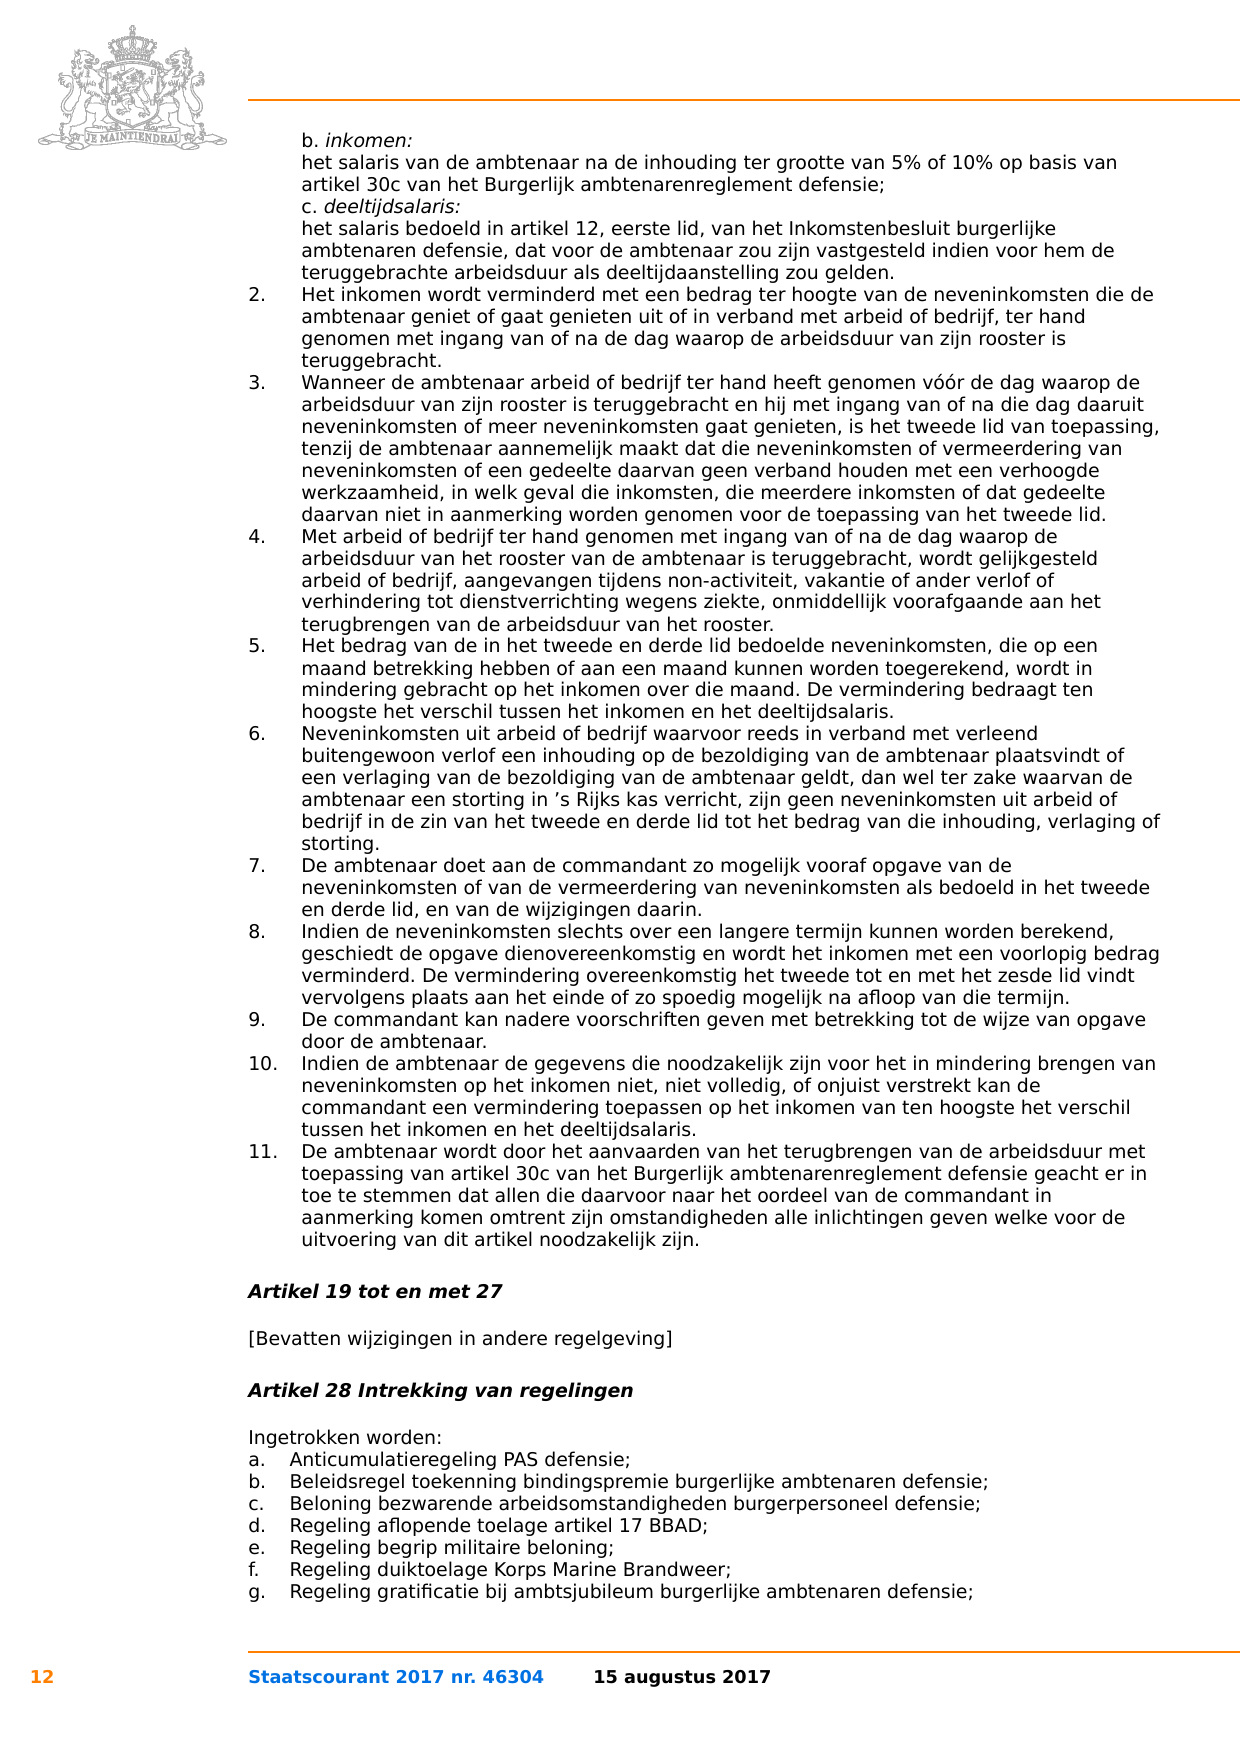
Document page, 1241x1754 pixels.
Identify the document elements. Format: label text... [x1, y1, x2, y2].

subtitle Artikel 28 Intrekking van regelingen [248, 1380, 1163, 1402]
text 6. Neveninkomsten uit arbeid of bedrijf waarvoor reeds in verband met verleend buitengewoon verlof een inhouding op de bezoldiging van de ambtenaar plaatsvindt of een verlaging van de bezoldiging van de ambtenaar geldt, dan wel ter zake waarvan de ambtenaar een storting in ’s Rijks kas verricht, zijn geen neveninkomsten uit arbeid of bedrijf in de zin van het tweede en derde lid tot het bedrag van die inhouding, verlaging of storting. [248, 723, 1163, 855]
text b. Beleidsregel toekenning bindingspremie burgerlijke ambtenaren defensie; [248, 1471, 1163, 1493]
text a. Anticumulatieregeling PAS defensie; [248, 1449, 1163, 1471]
text c. Beloning bezwarende arbeidsomstandigheden burgerpersoneel defensie; [248, 1493, 1163, 1515]
text 7. De ambtenaar doet aan de commandant zo mogelijk vooraf opgave van de neveninkomsten of van de vermeerdering van neveninkomsten als bedoeld in het tweede en derde lid, en van de wijzigingen daarin. [248, 855, 1163, 921]
text 5. Het bedrag van de in het tweede en derde lid bedoelde neveninkomsten, die op een maand betrekking hebben of aan een maand kunnen worden toegerekend, wordt in mindering gebracht op het inkomen over die maand. De vermindering bedraagt ten hoogste het verschil tussen het inkomen en het deeltijdsalaris. [248, 635, 1163, 723]
text het salaris bedoeld in artikel 12, eerste lid, van het Inkomstenbesluit burgerlijke ambtenaren defensie, dat voor de ambtenaar zou zijn vastgesteld indien voor hem de teruggebrachte arbeidsduur als deeltijdaanstelling zou gelden. [301, 218, 1163, 284]
picture [38, 25, 227, 150]
text c. deeltijdsalaris: [301, 196, 1163, 218]
text 10. Indien de ambtenaar de gegevens die noodzakelijk zijn voor het in mindering brengen van neveninkomsten op het inkomen niet, niet volledig, of onjuist verstrekt kan de commandant een vermindering toepassen op het inkomen van ten hoogste het verschil tussen het inkomen en het deeltijdsalaris. [248, 1053, 1163, 1141]
text b. inkomen: [301, 130, 1163, 152]
text f. Regeling duiktoelage Korps Marine Brandweer; [248, 1559, 1163, 1581]
text d. Regeling aflopende toelage artikel 17 BBAD; [248, 1515, 1163, 1537]
text 8. Indien de neveninkomsten slechts over een langere termijn kunnen worden berekend, geschiedt de opgave dienovereenkomstig en wordt het inkomen met een voorlopig bedrag verminderd. De vermindering overeenkomstig het tweede tot en met het zesde lid vindt vervolgens plaats aan het einde of zo spoedig mogelijk na afloop van die termijn. [248, 921, 1163, 1009]
text 4. Met arbeid of bedrijf ter hand genomen met ingang van of na de dag waarop de arbeidsduur van het rooster van de ambtenaar is teruggebracht, wordt gelijkgesteld arbeid of bedrijf, aangevangen tijdens non-activiteit, vakantie of ander verlof of verhindering tot dienstverrichting wegens ziekte, onmiddellijk voorafgaande aan het terugbrengen van de arbeidsduur van het rooster. [248, 526, 1163, 635]
text [Bevatten wijzigingen in andere regelgeving] [248, 1328, 1163, 1350]
text het salaris van de ambtenaar na de inhouding ter grootte van 5% of 10% op basis van artikel 30c van het Burgerlijk ambtenarenreglement defensie; [301, 152, 1163, 196]
text 3. Wanneer de ambtenaar arbeid of bedrijf ter hand heeft genomen vóór de dag waarop de arbeidsduur van zijn rooster is teruggebracht en hij met ingang van of na die dag daaruit neveninkomsten of meer neveninkomsten gaat genieten, is het tweede lid van toepassing, tenzij de ambtenaar aannemelijk maakt dat die neveninkomsten of vermeerdering van neveninkomsten of een gedeelte daarvan geen verband houden met een verhoogde werkzaamheid, in welk geval die inkomsten, die meerdere inkomsten of dat gedeelte daarvan niet in aanmerking worden genomen voor de toepassing van het tweede lid. [248, 372, 1163, 526]
text 11. De ambtenaar wordt door het aanvaarden van het terugbrengen van de arbeidsduur met toepassing van artikel 30c van het Burgerlijk ambtenarenreglement defensie geacht er in toe te stemmen dat allen die daarvoor naar het oordeel van de commandant in aanmerking komen omtrent zijn omstandigheden alle inlichtingen geven welke voor de uitvoering van dit artikel noodzakelijk zijn. [248, 1141, 1163, 1251]
text e. Regeling begrip militaire beloning; [248, 1537, 1163, 1559]
text 9. De commandant kan nadere voorschriften geven met betrekking tot de wijze van opgave door de ambtenaar. [248, 1009, 1163, 1053]
text g. Regeling gratificatie bij ambtsjubileum burgerlijke ambtenaren defensie; [248, 1581, 1163, 1603]
text Ingetrokken worden: [248, 1427, 1163, 1449]
text 2. Het inkomen wordt verminderd met een bedrag ter hoogte van de neveninkomsten die de ambtenaar geniet of gaat genieten uit of in verband met arbeid of bedrijf, ter hand genomen met ingang van of na de dag waarop de arbeidsduur van zijn rooster is teruggebracht. [248, 284, 1163, 372]
subtitle Artikel 19 tot en met 27 [248, 1281, 1163, 1303]
